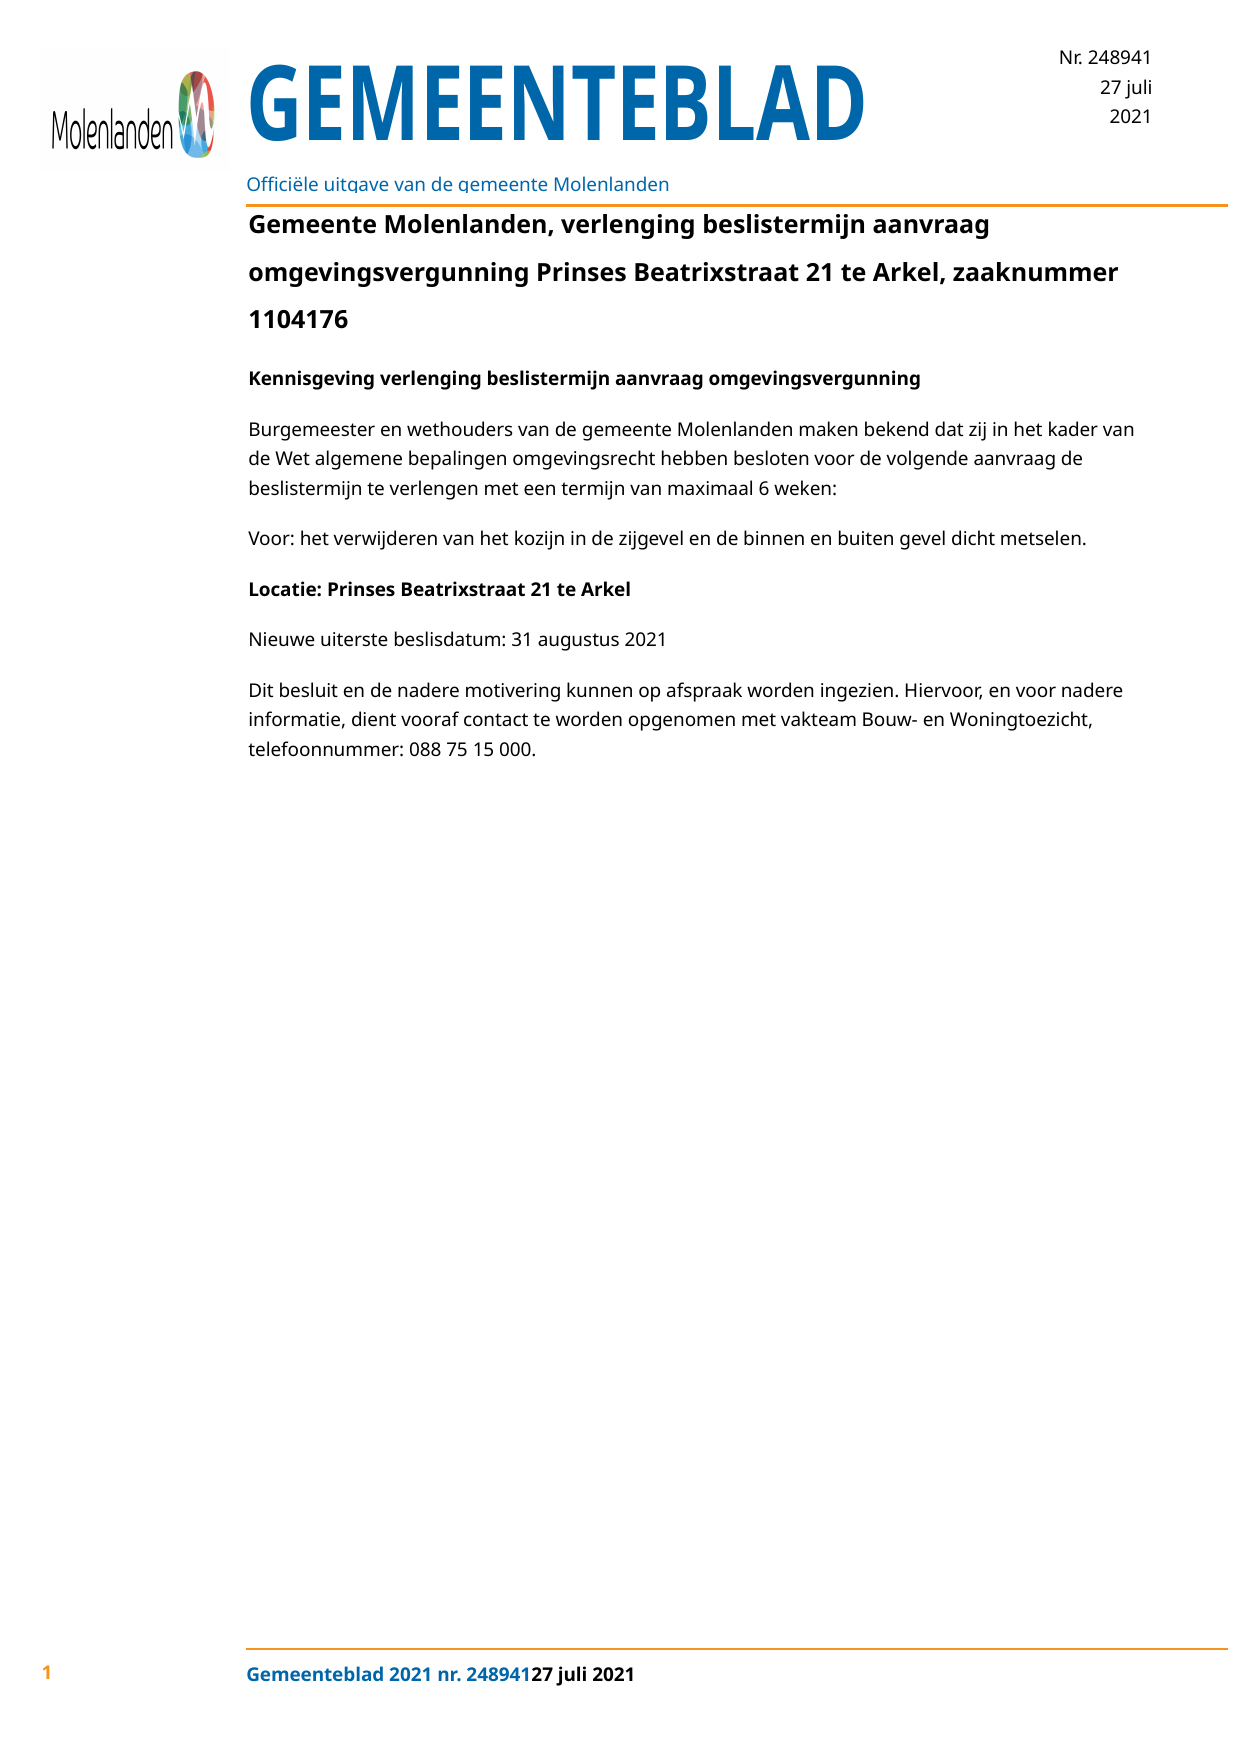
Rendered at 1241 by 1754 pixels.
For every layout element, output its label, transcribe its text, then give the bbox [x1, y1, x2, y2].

text Locatie: Prinses Beatrixstraat 21 te Arkel [248, 576, 1152, 602]
text Gemeente Molenlanden, verlenging beslistermijn aanvraag omgevingsvergunning Prinses Beatrixstraat 21 te Arkel, zaaknummer 1104176 [248, 207, 1152, 336]
text Kennisgeving verlenging beslistermijn aanvraag omgevingsvergunning [248, 366, 1152, 391]
text Nieuwe uiterste beslisdatum: 31 augustus 2021 [248, 626, 1152, 652]
text Voor: het verwijderen van het kozijn in de zijgevel en de binnen en buiten gevel dicht metselen. [248, 526, 1152, 551]
text Dit besluit en de nadere motivering kunnen op afspraak worden ingezien. Hiervoor, en voor nadere informatie, dient vooraf contact te worden opgenomen met vakteam Bouw- en Woningtoezicht, telefoonnummer: 088 75 15 000. [248, 677, 1152, 762]
text Burgemeester en wethouders van de gemeente Molenlanden maken bekend dat zij in het kader van de Wet algemene bepalingen omgevingsrecht hebben besloten voor de volgende aanvraag de beslistermijn te verlengen met een termijn van maximaal 6 weken: [248, 416, 1152, 501]
picture [41, 47, 231, 172]
